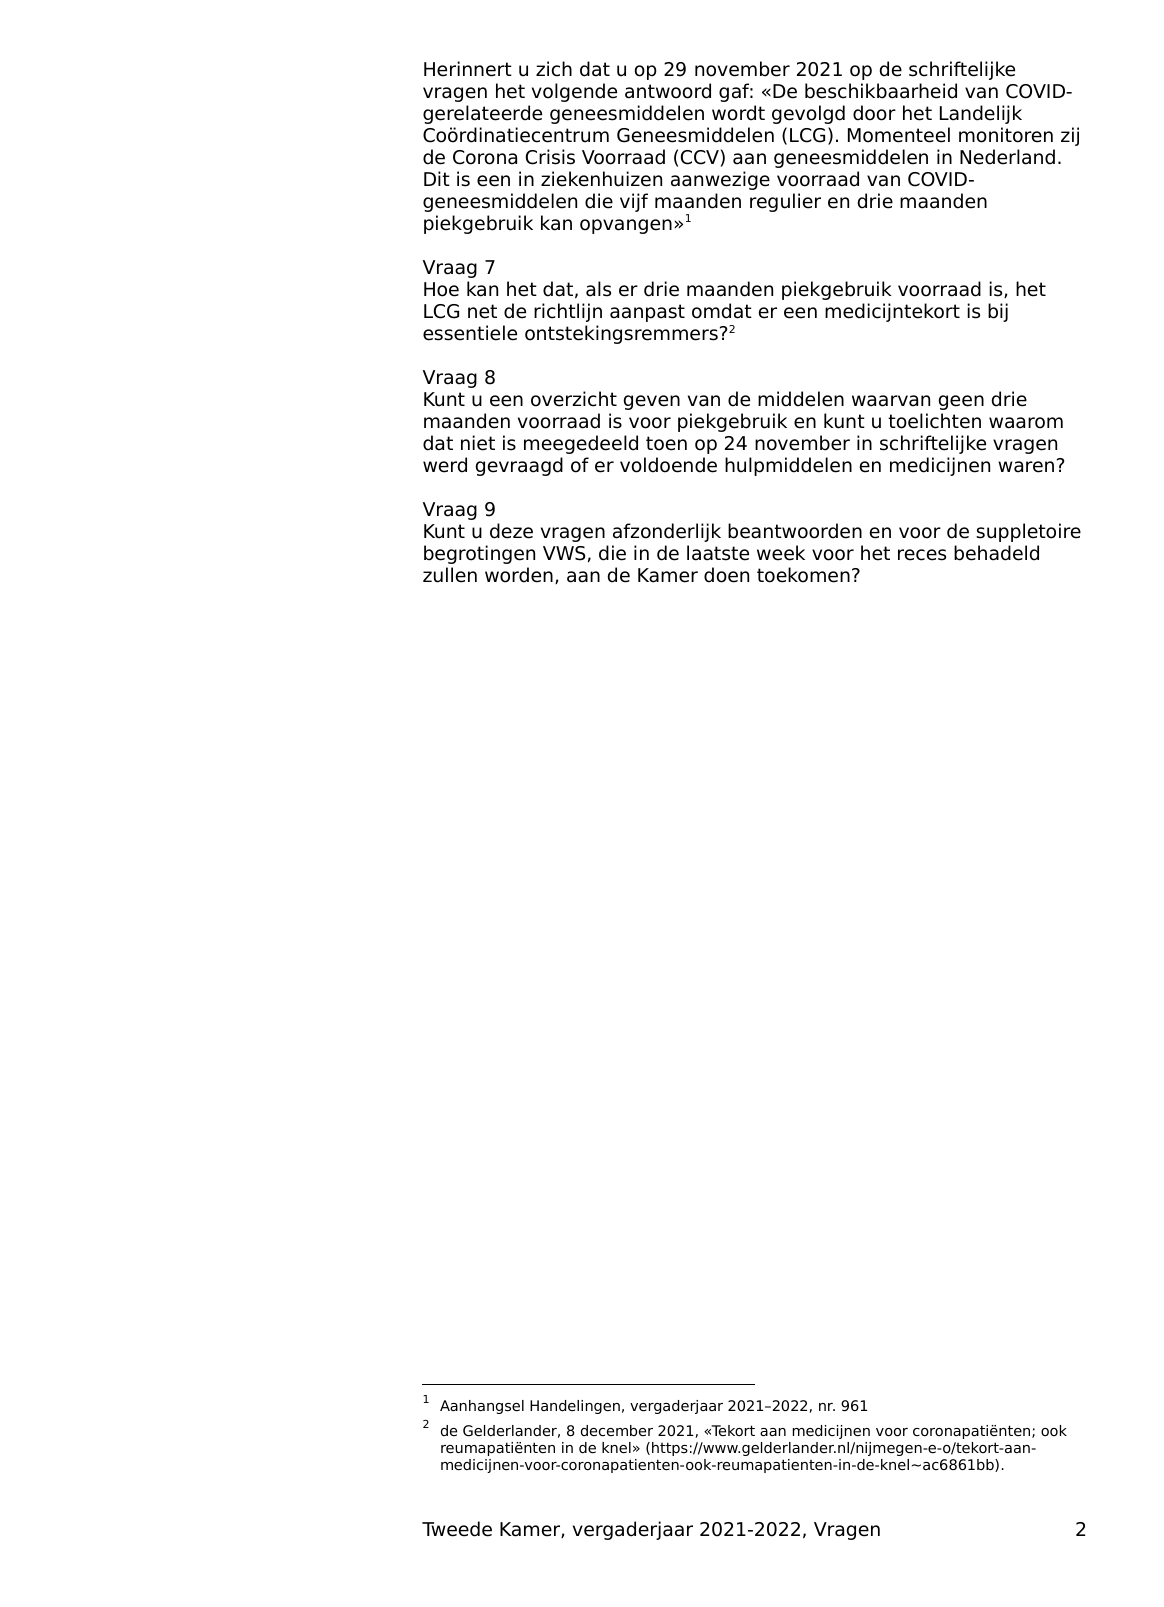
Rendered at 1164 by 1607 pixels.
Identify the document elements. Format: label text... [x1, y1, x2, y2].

text Kunt u een overzicht geven van de middelen waarvan geen drie maanden voorraad is voor piekgebruik en kunt u toelichten waarom dat niet is meegedeeld toen op 24 november in schriftelijke vragen werd gevraagd of er voldoende hulpmiddelen en medicijnen waren? [422, 389, 1087, 477]
text de Gelderlander, 8 december 2021, «Tekort aan medicijnen voor coronapatiënten; ook reumapatiënten in de knel» (https://www.gelderlander.nl/nijmegen-e-o/tekort-aan-medicijnen-voor-coronapatienten-ook-reumapatienten-in-de-knel~ac6861bb). [422, 1418, 1087, 1474]
text Aanhangsel Handelingen, vergaderjaar 2021–2022, nr. 961 [422, 1393, 1087, 1416]
text Vraag 9 [422, 499, 1087, 521]
text Vraag 8 [422, 367, 1087, 389]
text Vraag 7 [422, 257, 1087, 279]
text Hoe kan het dat, als er drie maanden piekgebruik voorraad is, het LCG net de richtlijn aanpast omdat er een medicijntekort is bij essentiele ontstekingsremmers? [422, 279, 1087, 345]
text Herinnert u zich dat u op 29 november 2021 op de schriftelijke vragen het volgende antwoord gaf: «De beschikbaarheid van COVID-gerelateerde geneesmiddelen wordt gevolgd door het Landelijk Coördinatiecentrum Geneesmiddelen (LCG). Momenteel monitoren zij de Corona Crisis Voorraad (CCV) aan geneesmiddelen in Nederland. Dit is een in ziekenhuizen aanwezige voorraad van COVID-geneesmiddelen die vijf maanden regulier en drie maanden piekgebruik kan opvangen» [422, 59, 1087, 235]
text Kunt u deze vragen afzonderlijk beantwoorden en voor de suppletoire begrotingen VWS, die in de laatste week voor het reces behadeld zullen worden, aan de Kamer doen toekomen? [422, 521, 1087, 587]
